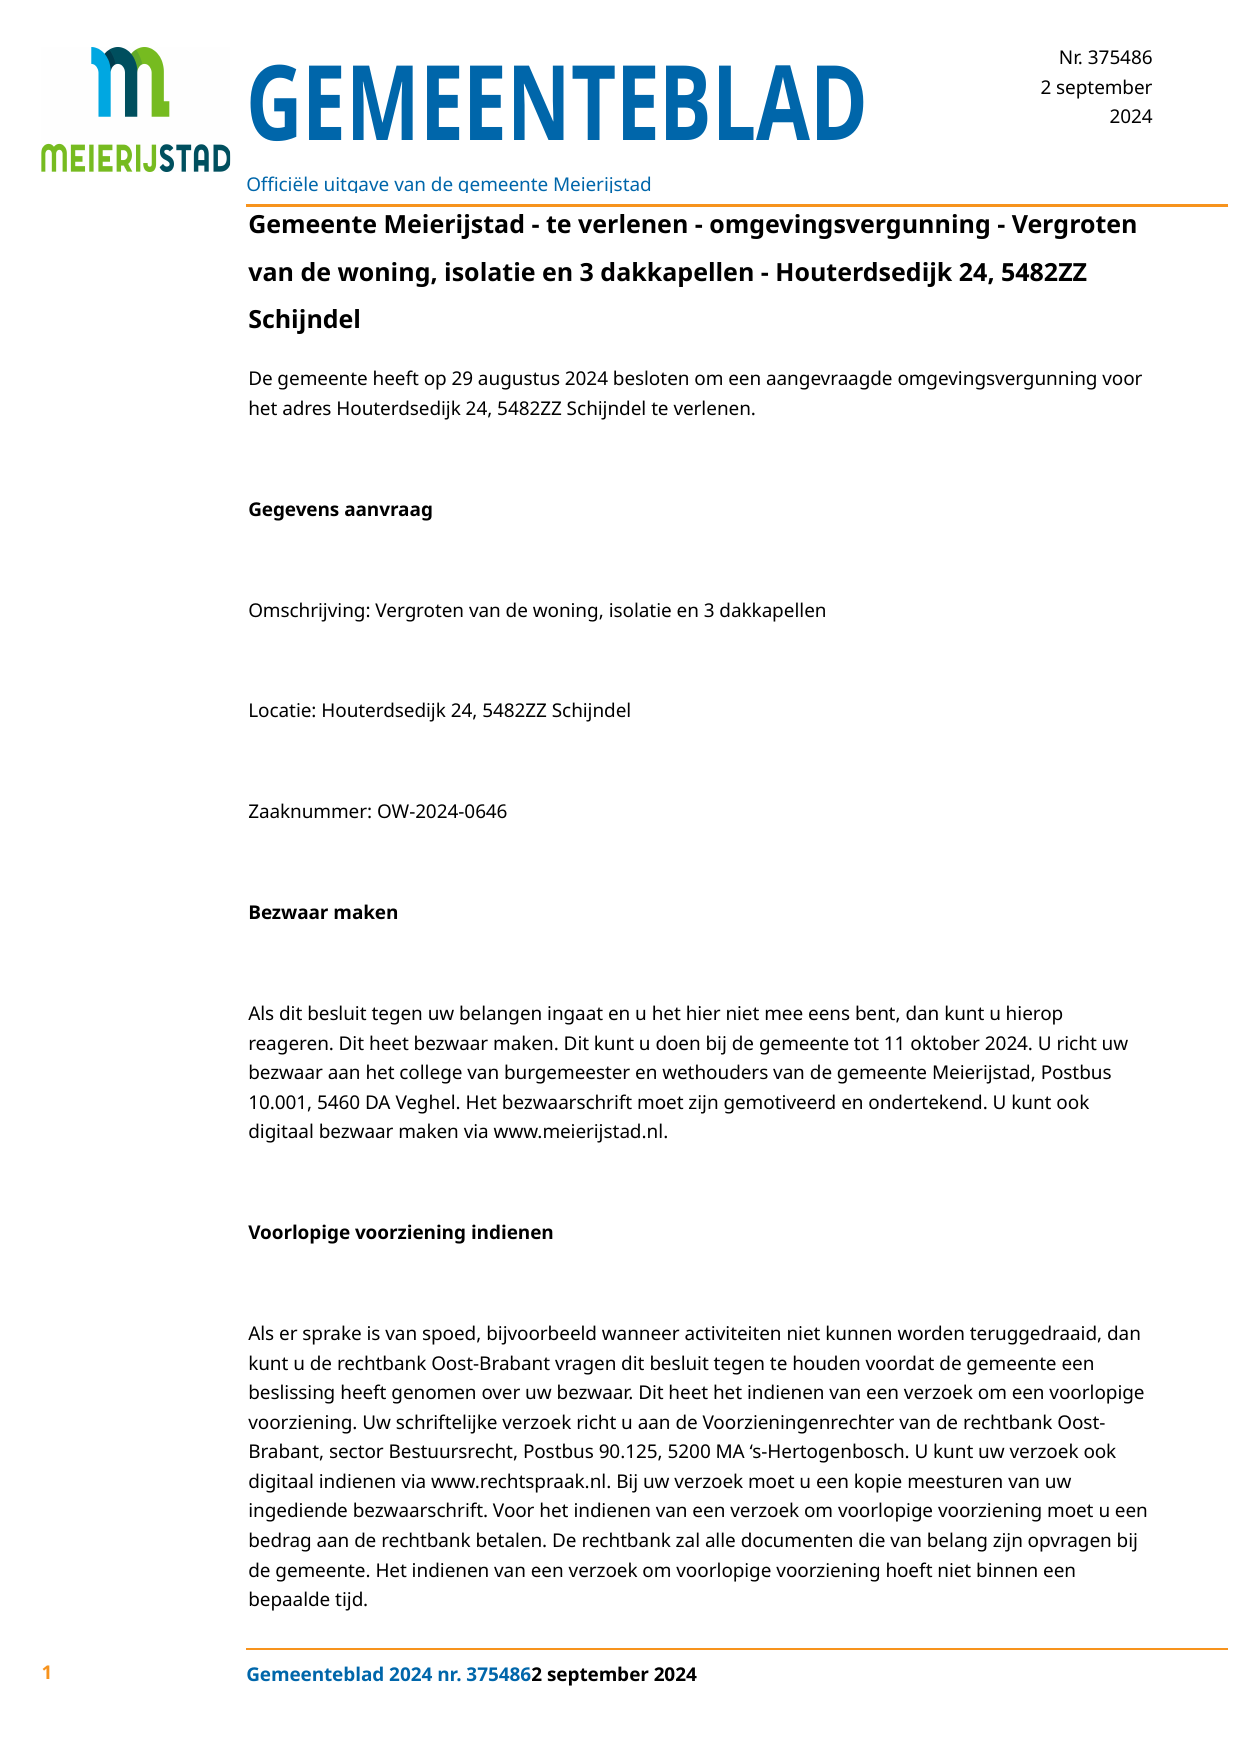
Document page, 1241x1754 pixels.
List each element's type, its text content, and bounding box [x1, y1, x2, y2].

text Als er sprake is van spoed, bijvoorbeeld wanneer activiteiten niet kunnen worden teruggedraaid, dan kunt u de rechtbank Oost-Brabant vragen dit besluit tegen te houden voordat de gemeente een beslissing heeft genomen over uw bezwaar. Dit heet het indienen van een verzoek om een voorlopige voorziening. Uw schriftelijke verzoek richt u aan de Voorzieningenrechter van de rechtbank Oost-Brabant, sector Bestuursrecht, Postbus 90.125, 5200 MA ‘s-Hertogenbosch. U kunt uw verzoek ook digitaal indienen via www.rechtspraak.nl. Bij uw verzoek moet u een kopie meesturen van uw ingediende bezwaarschrift. Voor het indienen van een verzoek om voorlopige voorziening moet u een bedrag aan de rechtbank betalen. De rechtbank zal alle documenten die van belang zijn opvragen bij de gemeente. Het indienen van een verzoek om voorlopige voorziening hoeft niet binnen een bepaalde tijd. [248, 1320, 1152, 1612]
text Gemeente Meierijstad - te verlenen - omgevingsvergunning - Vergroten van de woning, isolatie en 3 dakkapellen - Houterdsedijk 24, 5482ZZ Schijndel [248, 207, 1152, 336]
text Locatie: Houterdsedijk 24, 5482ZZ Schijndel [248, 698, 1152, 723]
text Zaaknummer: OW-2024-0646 [248, 798, 1152, 824]
text Voorlopige voorziening indienen [248, 1219, 1152, 1245]
text Als dit besluit tegen uw belangen ingaat en u het hier niet mee eens bent, dan kunt u hierop reageren. Dit heet bezwaar maken. Dit kunt u doen bij de gemeente tot 11 oktober 2024. U richt uw bezwaar aan het college van burgemeester en wethouders van de gemeente Meierijstad, Postbus 10.001, 5460 DA Veghel. Het bezwaarschrift moet zijn gemotiveerd en ondertekend. U kunt ook digitaal bezwaar maken via www.meierijstad.nl. [248, 1000, 1152, 1144]
text Bezwaar maken [248, 899, 1152, 925]
text De gemeente heeft op 29 augustus 2024 besloten om een aangevraagde omgevingsvergunning voor het adres Houterdsedijk 24, 5482ZZ Schijndel te verlenen. [248, 366, 1152, 421]
picture [41, 47, 231, 172]
text Omschrijving: Vergroten van de woning, isolatie en 3 dakkapellen [248, 597, 1152, 622]
text Gegevens aanvraag [248, 496, 1152, 522]
